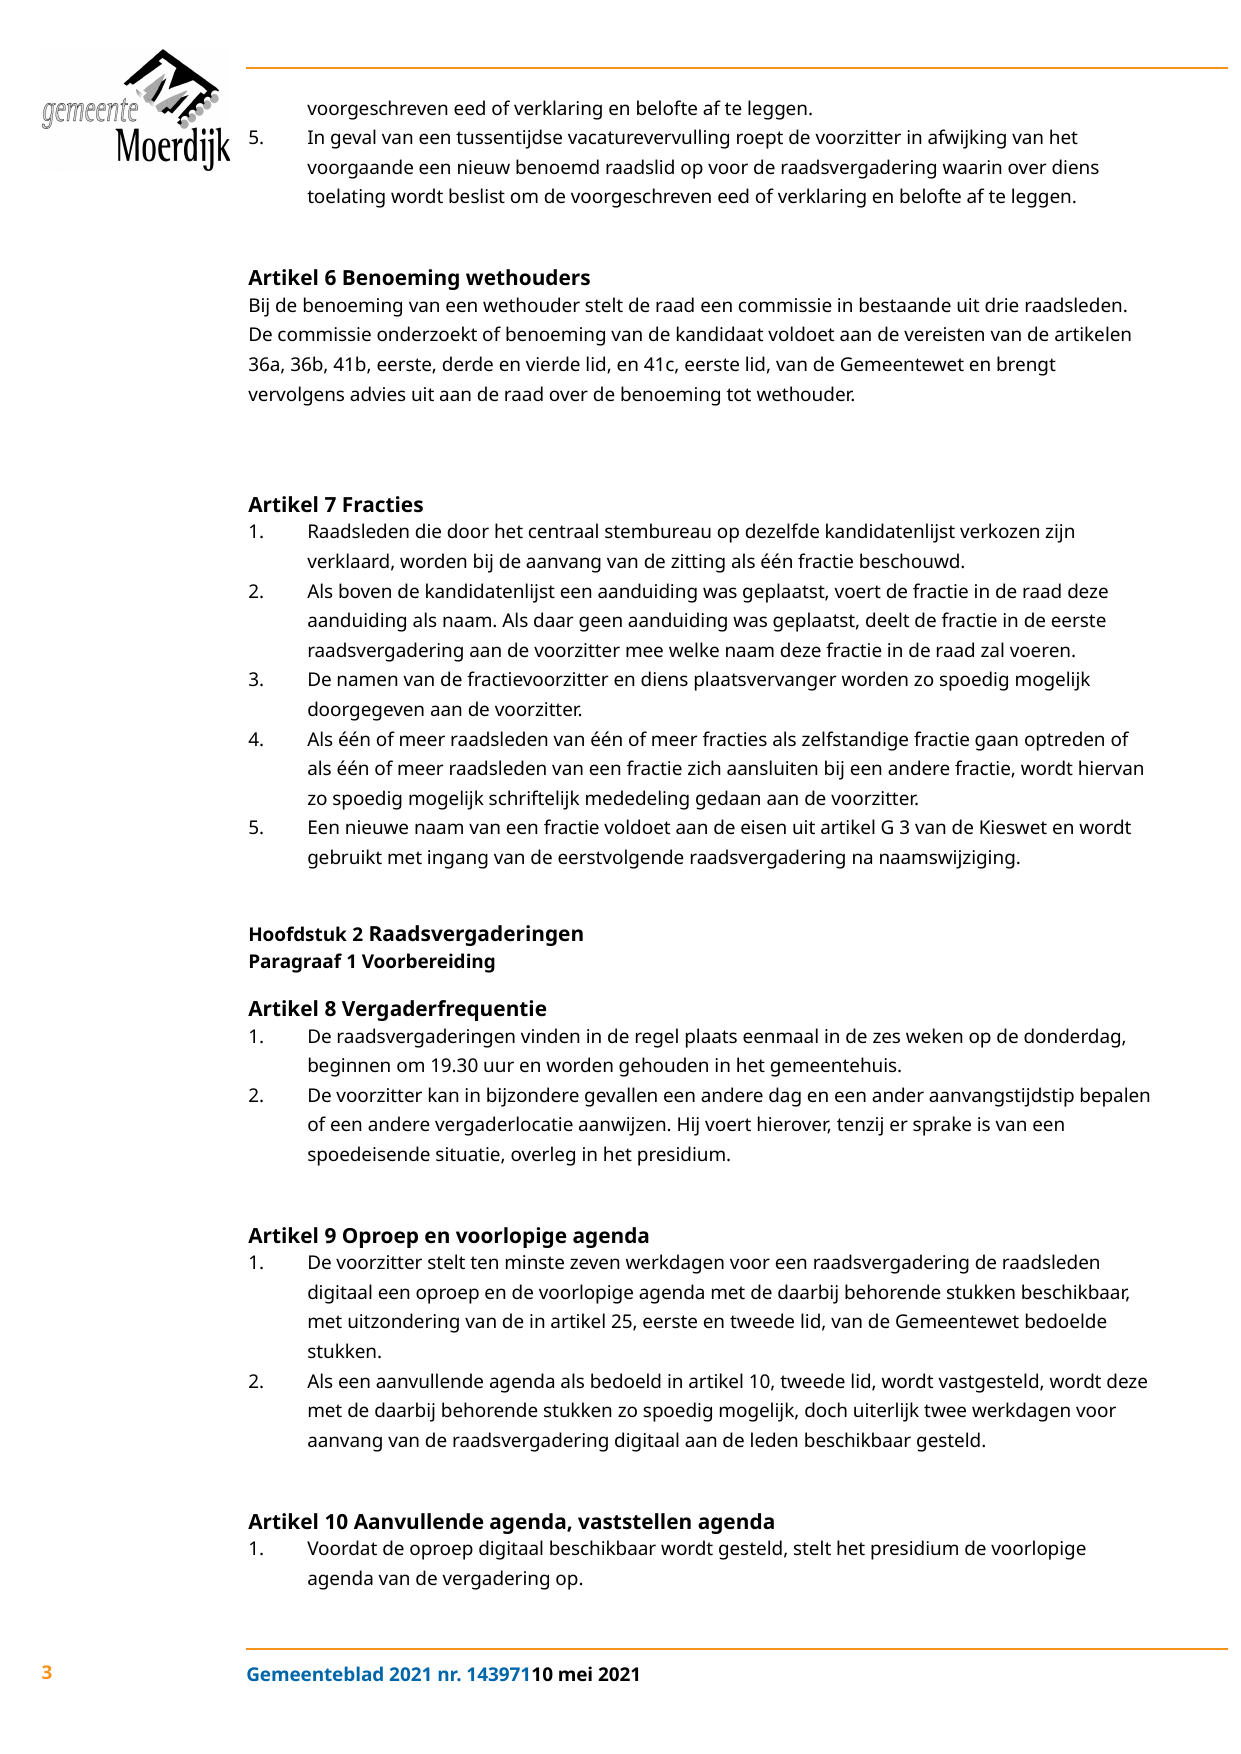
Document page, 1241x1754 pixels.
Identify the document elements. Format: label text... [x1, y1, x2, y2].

list voorgeschreven eed of verklaring en belofte af te leggen. [248, 95, 1152, 121]
text Artikel 9 Oproep en voorlopige agenda [248, 1221, 1152, 1249]
text Hoofdstuk 2 Raadsvergaderingen [248, 919, 1152, 948]
list Als boven de kandidatenlijst een aanduiding was geplaatst, voert de fractie in de raad deze aanduiding als naam. Als daar geen aanduiding was geplaatst, deelt de fractie in de eerste raadsvergadering aan de voorzitter mee welke naam deze fractie in de raad zal voeren. [248, 578, 1152, 663]
list Als een aanvullende agenda als bedoeld in artikel 10, tweede lid, wordt vastgesteld, wordt deze met de daarbij behorende stukken zo spoedig mogelijk, doch uiterlijk twee werkdagen voor aanvang van de raadsvergadering digitaal aan de leden beschikbaar gesteld. [248, 1368, 1152, 1453]
list De raadsvergaderingen vinden in de regel plaats eenmaal in de zes weken op de donderdag, beginnen om 19.30 uur en worden gehouden in het gemeentehuis. [248, 1023, 1152, 1078]
list De namen van de fractievoorzitter en diens plaatsvervanger worden zo spoedig mogelijk doorgegeven aan de voorzitter. [248, 667, 1152, 722]
text Bij de benoeming van een wethouder stelt de raad een commissie in bestaande uit drie raadsleden. De commissie onderzoekt of benoeming van de kandidaat voldoet aan de vereisten van de artikelen 36a, 36b, 41b, eerste, derde en vierde lid, en 41c, eerste lid, van de Gemeentewet en brengt vervolgens advies uit aan de raad over de benoeming tot wethouder. [248, 292, 1152, 406]
list Raadsleden die door het centraal stembureau op dezelfde kandidatenlijst verkozen zijn verklaard, worden bij de aanvang van de zitting als één fractie beschouwd. [248, 519, 1152, 574]
picture [41, 47, 231, 172]
text Artikel 7 Fracties [248, 490, 1152, 519]
text Artikel 8 Vergaderfrequentie [248, 994, 1152, 1023]
text Paragraaf 1 Voorbereiding [248, 948, 1152, 973]
list Voordat de oproep digitaal beschikbaar wordt gesteld, stelt het presidium de voorlopige agenda van de vergadering op. [248, 1536, 1152, 1591]
text Artikel 10 Aanvullende agenda, vaststellen agenda [248, 1507, 1152, 1536]
text Artikel 6 Benoeming wethouders [248, 263, 1152, 292]
list Als één of meer raadsleden van één of meer fracties als zelfstandige fractie gaan optreden of als één of meer raadsleden van een fractie zich aansluiten bij een andere fractie, wordt hiervan zo spoedig mogelijk schriftelijk mededeling gedaan aan de voorzitter. [248, 726, 1152, 811]
list Een nieuwe naam van een fractie voldoet aan de eisen uit artikel G 3 van de Kieswet en wordt gebruikt met ingang van de eerstvolgende raadsvergadering na naamswijziging. [248, 814, 1152, 870]
list De voorzitter kan in bijzondere gevallen een andere dag en een ander aanvangstijdstip bepalen of een andere vergaderlocatie aanwijzen. Hij voert hierover, tenzij er sprake is van een spoedeisende situatie, overleg in het presidium. [248, 1082, 1152, 1167]
list In geval van een tussentijdse vacaturevervulling roept de voorzitter in afwijking van het voorgaande een nieuw benoemd raadslid op voor de raadsvergadering waarin over diens toelating wordt beslist om de voorgeschreven eed of verklaring en belofte af te leggen. [248, 124, 1152, 209]
list De voorzitter stelt ten minste zeven werkdagen voor een raadsvergadering de raadsleden digitaal een oproep en de voorlopige agenda met de daarbij behorende stukken beschikbaar, met uitzondering van de in artikel 25, eerste en tweede lid, van de Gemeentewet bedoelde stukken. [248, 1249, 1152, 1364]
